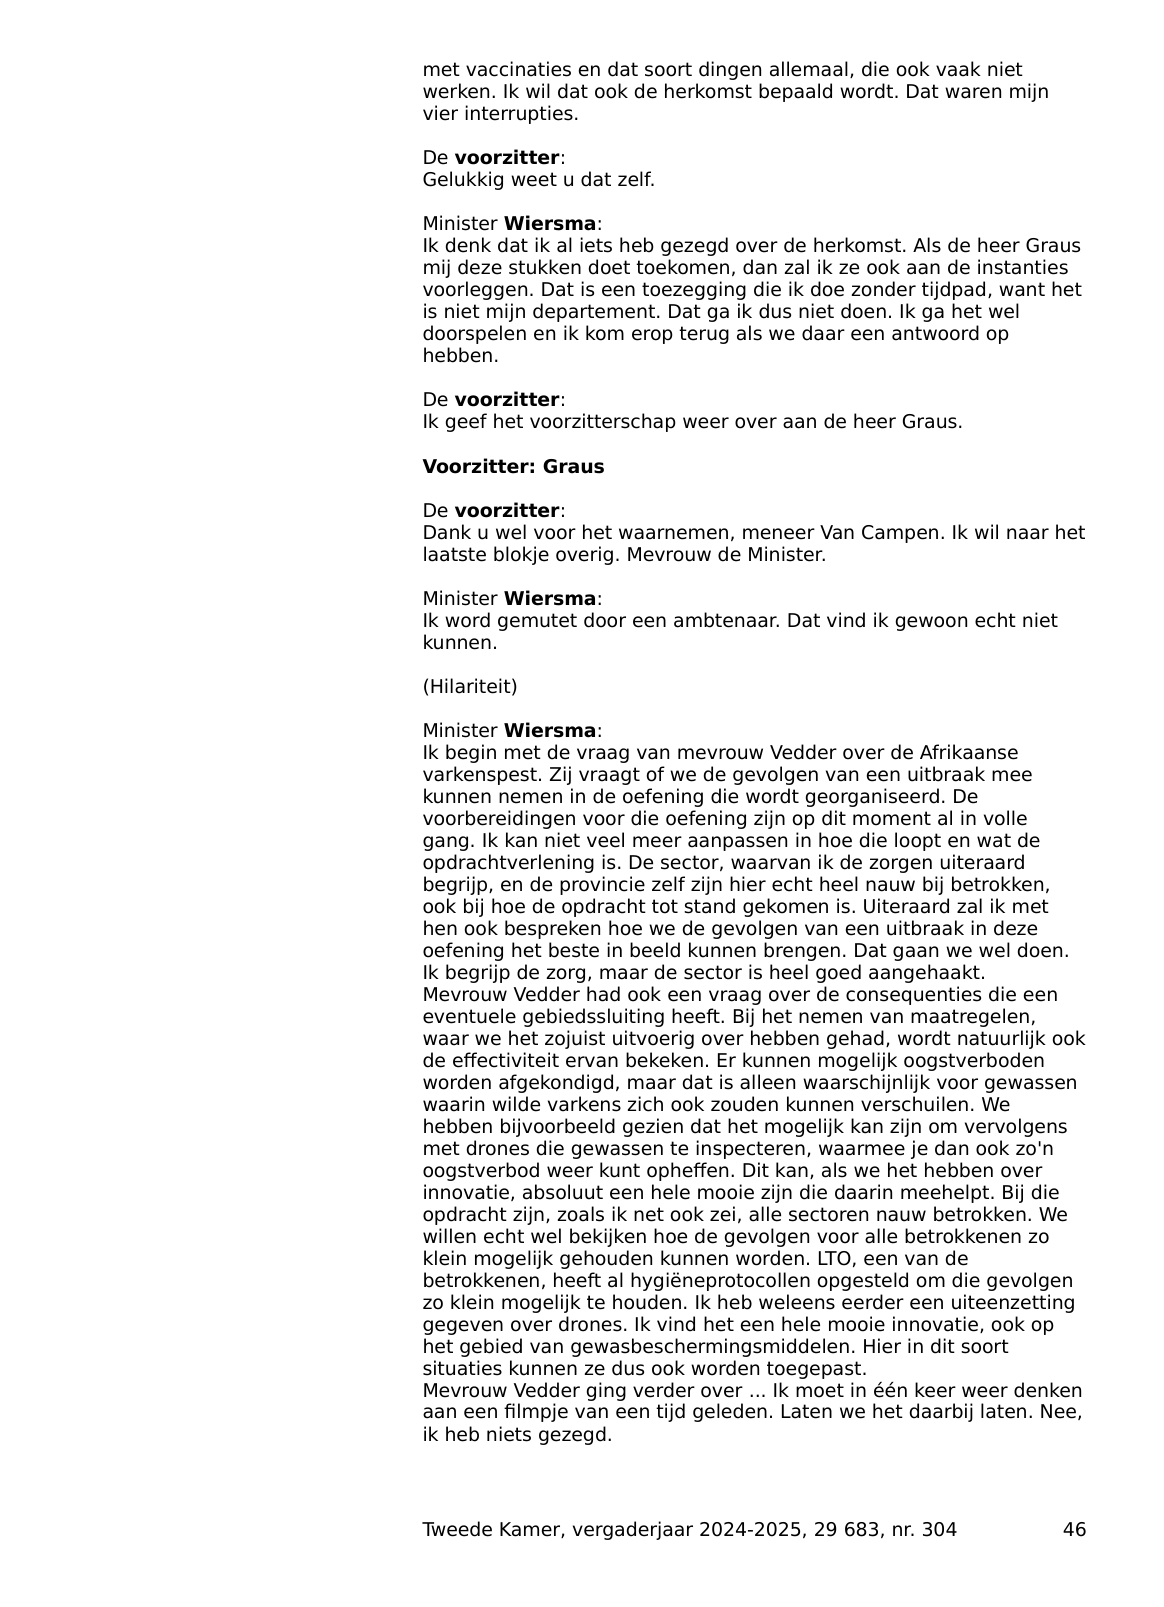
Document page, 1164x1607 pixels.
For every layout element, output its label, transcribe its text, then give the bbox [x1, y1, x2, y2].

text Gelukkig weet u dat zelf. [422, 169, 1087, 191]
text met vaccinaties en dat soort dingen allemaal, die ook vaak niet werken. Ik wil dat ook de herkomst bepaald wordt. Dat waren mijn vier interrupties. [422, 59, 1087, 125]
text Ik denk dat ik al iets heb gezegd over de herkomst. Als de heer Graus mij deze stukken doet toekomen, dan zal ik ze ook aan de instanties voorleggen. Dat is een toezegging die ik doe zonder tijdpad, want het is niet mijn departement. Dat ga ik dus niet doen. Ik ga het wel doorspelen en ik kom erop terug als we daar een antwoord op hebben. [422, 235, 1087, 367]
text Ik geef het voorzitterschap weer over aan de heer Graus. [422, 411, 1087, 433]
text Dank u wel voor het waarnemen, meneer Van Campen. Ik wil naar het laatste blokje overig. Mevrouw de Minister. [422, 522, 1087, 566]
text Minister Wiersma: [422, 213, 1087, 235]
subtitle Voorzitter: Graus [422, 456, 1087, 477]
text Mevrouw Vedder ging verder over ... Ik moet in één keer weer denken aan een filmpje van een tijd geleden. Laten we het daarbij laten. Nee, ik heb niets gezegd. [422, 1379, 1087, 1445]
text Minister Wiersma: [422, 720, 1087, 742]
text Minister Wiersma: [422, 588, 1087, 610]
text Ik word gemutet door een ambtenaar. Dat vind ik gewoon echt niet kunnen. [422, 610, 1087, 654]
text (Hilariteit) [422, 676, 1087, 698]
text Mevrouw Vedder had ook een vraag over de consequenties die een eventuele gebiedssluiting heeft. Bij het nemen van maatregelen, waar we het zojuist uitvoerig over hebben gehad, wordt natuurlijk ook de effectiviteit ervan bekeken. Er kunnen mogelijk oogstverboden worden afgekondigd, maar dat is alleen waarschijnlijk voor gewassen waarin wilde varkens zich ook zouden kunnen verschuilen. We hebben bijvoorbeeld gezien dat het mogelijk kan zijn om vervolgens met drones die gewassen te inspecteren, waarmee je dan ook zo'n oogstverbod weer kunt opheffen. Dit kan, als we het hebben over innovatie, absoluut een hele mooie zijn die daarin meehelpt. Bij die opdracht zijn, zoals ik net ook zei, alle sectoren nauw betrokken. We willen echt wel bekijken hoe de gevolgen voor alle betrokkenen zo klein mogelijk gehouden kunnen worden. LTO, een van de betrokkenen, heeft al hygiëneprotocollen opgesteld om die gevolgen zo klein mogelijk te houden. Ik heb weleens eerder een uiteenzetting gegeven over drones. Ik vind het een hele mooie innovatie, ook op het gebied van gewasbeschermingsmiddelen. Hier in dit soort situaties kunnen ze dus ook worden toegepast. [422, 984, 1087, 1379]
text De voorzitter: [422, 389, 1087, 411]
text Ik begin met de vraag van mevrouw Vedder over de Afrikaanse varkenspest. Zij vraagt of we de gevolgen van een uitbraak mee kunnen nemen in de oefening die wordt georganiseerd. De voorbereidingen voor die oefening zijn op dit moment al in volle gang. Ik kan niet veel meer aanpassen in hoe die loopt en wat de opdrachtverlening is. De sector, waarvan ik de zorgen uiteraard begrijp, en de provincie zelf zijn hier echt heel nauw bij betrokken, ook bij hoe de opdracht tot stand gekomen is. Uiteraard zal ik met hen ook bespreken hoe we de gevolgen van een uitbraak in deze oefening het beste in beeld kunnen brengen. Dat gaan we wel doen. Ik begrijp de zorg, maar de sector is heel goed aangehaakt. [422, 742, 1087, 984]
text De voorzitter: [422, 500, 1087, 522]
text De voorzitter: [422, 147, 1087, 169]
